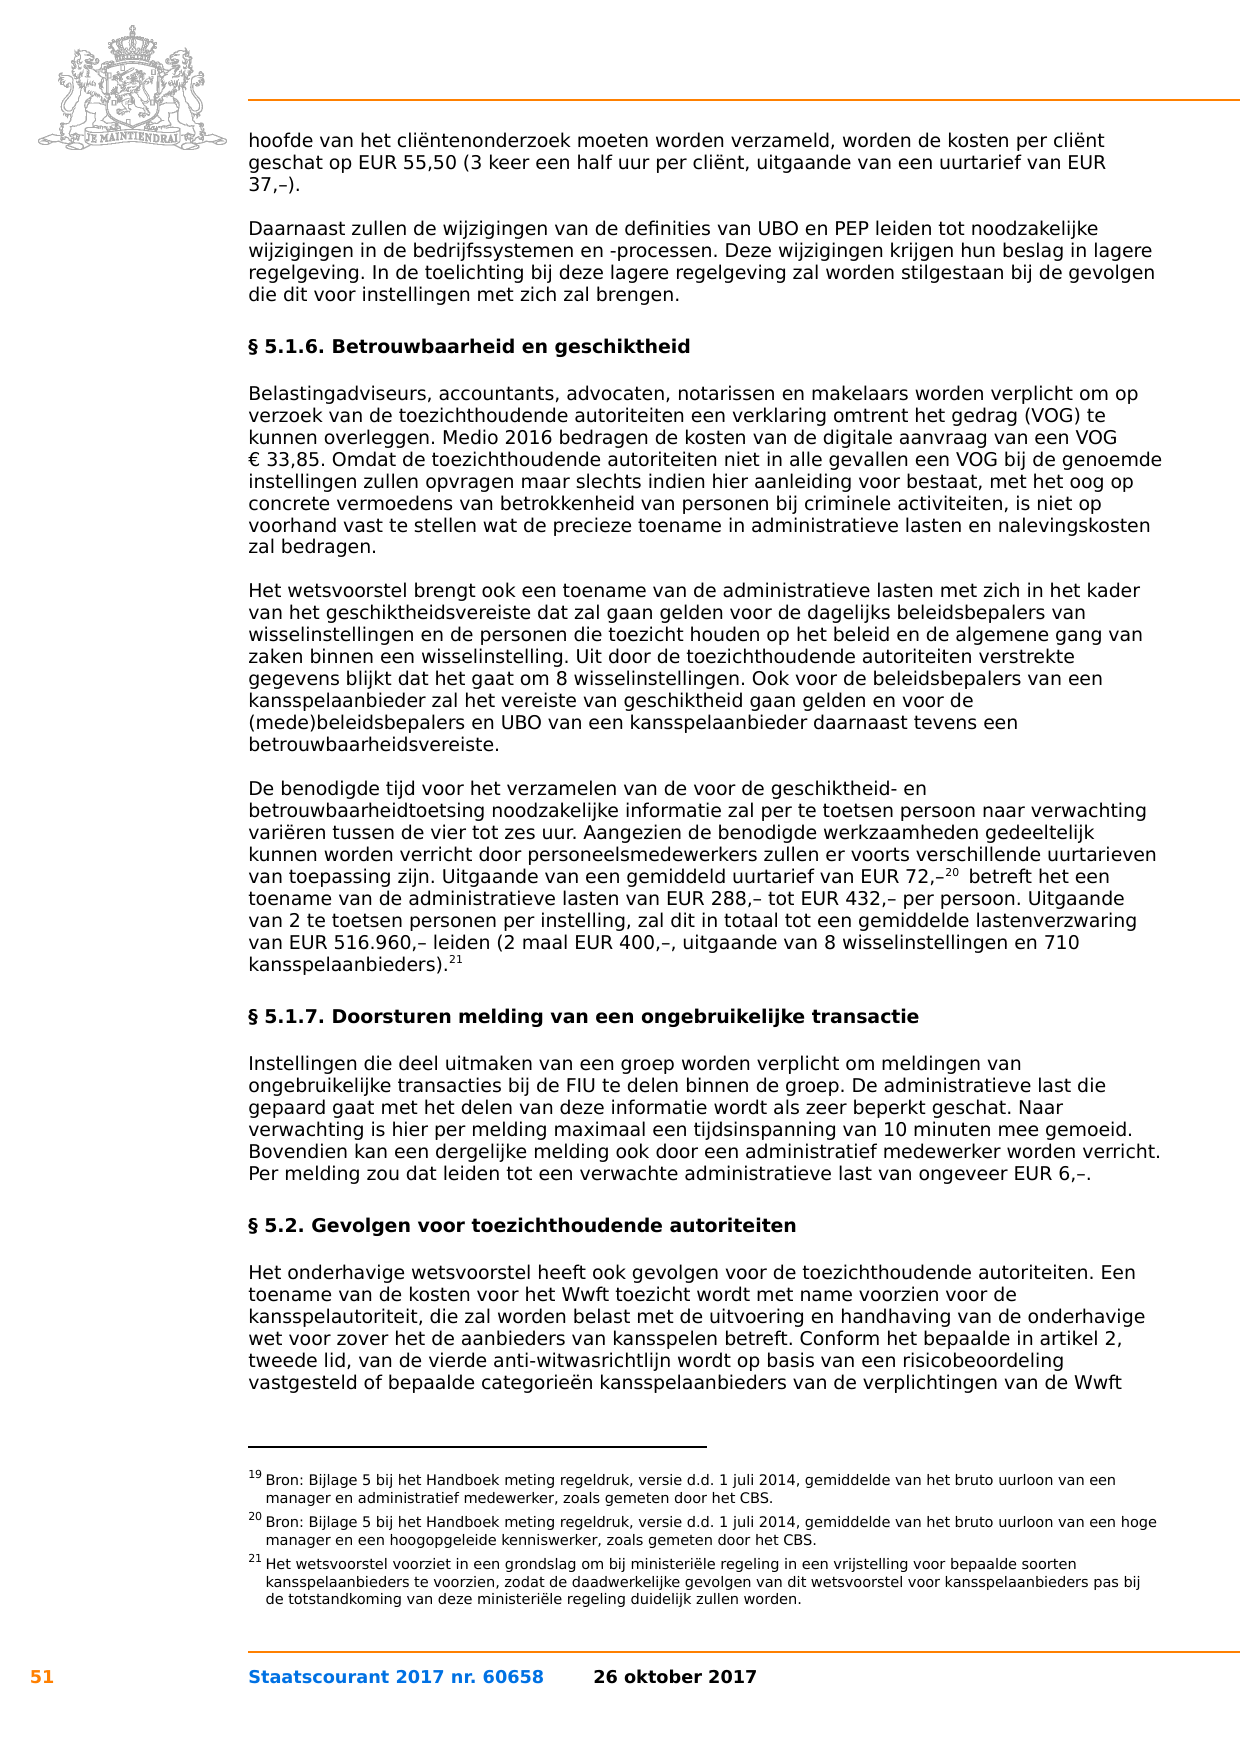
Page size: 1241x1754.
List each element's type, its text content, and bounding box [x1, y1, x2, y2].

picture [38, 25, 227, 150]
text hoofde van het cliëntenonderzoek moeten worden verzameld, worden de kosten per cliënt geschat op EUR 55,50 (3 keer een half uur per cliënt, uitgaande van een uurtarief van EUR 37,–). [248, 130, 1163, 196]
text Bron: Bijlage 5 bij het Handboek meting regeldruk, versie d.d. 1 juli 2014, gemiddelde van het bruto uurloon van een manager en administratief medewerker, zoals gemeten door het CBS. [248, 1468, 1163, 1507]
text Het wetsvoorstel voorziet in een grondslag om bij ministeriële regeling in een vrijstelling voor bepaalde soorten kansspelaanbieders te voorzien, zodat de daadwerkelijke gevolgen van dit wetsvoorstel voor kansspelaanbieders pas bij de totstandkoming van deze ministeriële regeling duidelijk zullen worden. [248, 1552, 1163, 1608]
text Het wetsvoorstel brengt ook een toename van de administratieve lasten met zich in het kader van het geschiktheidsvereiste dat zal gaan gelden voor de dagelijks beleidsbepalers van wisselinstellingen en de personen die toezicht houden op het beleid en de algemene gang van zaken binnen een wisselinstelling. Uit door de toezichthoudende autoriteiten verstrekte gegevens blijkt dat het gaat om 8 wisselinstellingen. Ook voor de beleidsbepalers van een kansspelaanbieder zal het vereiste van geschiktheid gaan gelden en voor de (mede)beleidsbepalers en UBO van een kansspelaanbieder daarnaast tevens een betrouwbaarheidsvereiste. [248, 580, 1163, 756]
text De benodigde tijd voor het verzamelen van de voor de geschiktheid- en betrouwbaarheidtoetsing noodzakelijke informatie zal per te toetsen persoon naar verwachting variëren tussen de vier tot zes uur. Aangezien de benodigde werkzaamheden gedeeltelijk kunnen worden verricht door personeelsmedewerkers zullen er voorts verschillende uurtarieven van toepassing zijn. Uitgaande van een gemiddeld uurtarief van EUR 72,– betreft het een toename van de administratieve lasten van EUR 288,– tot EUR 432,– per persoon. Uitgaande van 2 te toetsen personen per instelling, zal dit in totaal tot een gemiddelde lastenverzwaring van EUR 516.960,– leiden (2 maal EUR 400,–, uitgaande van 8 wisselinstellingen en 710 kansspelaanbieders). [248, 778, 1163, 976]
text Daarnaast zullen de wijzigingen van de definities van UBO en PEP leiden tot noodzakelijke wijzigingen in de bedrijfssystemen en -processen. Deze wijzigingen krijgen hun beslag in lagere regelgeving. In de toelichting bij deze lagere regelgeving zal worden stilgestaan bij de gevolgen die dit voor instellingen met zich zal brengen. [248, 218, 1163, 306]
text Bron: Bijlage 5 bij het Handboek meting regeldruk, versie d.d. 1 juli 2014, gemiddelde van het bruto uurloon van een hoge manager en een hoogopgeleide kenniswerker, zoals gemeten door het CBS. [248, 1510, 1163, 1549]
text Belastingadviseurs, accountants, advocaten, notarissen en makelaars worden verplicht om op verzoek van de toezichthoudende autoriteiten een verklaring omtrent het gedrag (VOG) te kunnen overleggen. Medio 2016 bedragen de kosten van de digitale aanvraag van een VOG € 33,85. Omdat de toezichthoudende autoriteiten niet in alle gevallen een VOG bij de genoemde instellingen zullen opvragen maar slechts indien hier aanleiding voor bestaat, met het oog op concrete vermoedens van betrokkenheid van personen bij criminele activiteiten, is niet op voorhand vast te stellen wat de precieze toename in administratieve lasten en nalevingskosten zal bedragen. [248, 383, 1163, 558]
text Het onderhavige wetsvoorstel heeft ook gevolgen voor de toezichthoudende autoriteiten. Een toename van de kosten voor het Wwft toezicht wordt met name voorzien voor de kansspelautoriteit, die zal worden belast met de uitvoering en handhaving van de onderhavige wet voor zover het de aanbieders van kansspelen betreft. Conform het bepaalde in artikel 2, tweede lid, van de vierde anti-witwasrichtlijn wordt op basis van een risicobeoordeling vastgesteld of bepaalde categorieën kansspelaanbieders van de verplichtingen van de Wwft [248, 1262, 1163, 1393]
subtitle § 5.1.7. Doorsturen melding van een ongebruikelijke transactie [248, 1006, 1163, 1028]
subtitle § 5.2. Gevolgen voor toezichthoudende autoriteiten [248, 1215, 1163, 1237]
subtitle § 5.1.6. Betrouwbaarheid en geschiktheid [248, 336, 1163, 358]
text Instellingen die deel uitmaken van een groep worden verplicht om meldingen van ongebruikelijke transacties bij de FIU te delen binnen de groep. De administratieve last die gepaard gaat met het delen van deze informatie wordt als zeer beperkt geschat. Naar verwachting is hier per melding maximaal een tijdsinspanning van 10 minuten mee gemoeid. Bovendien kan een dergelijke melding ook door een administratief medewerker worden verricht. Per melding zou dat leiden tot een verwachte administratieve last van ongeveer EUR 6,–. [248, 1053, 1163, 1185]
